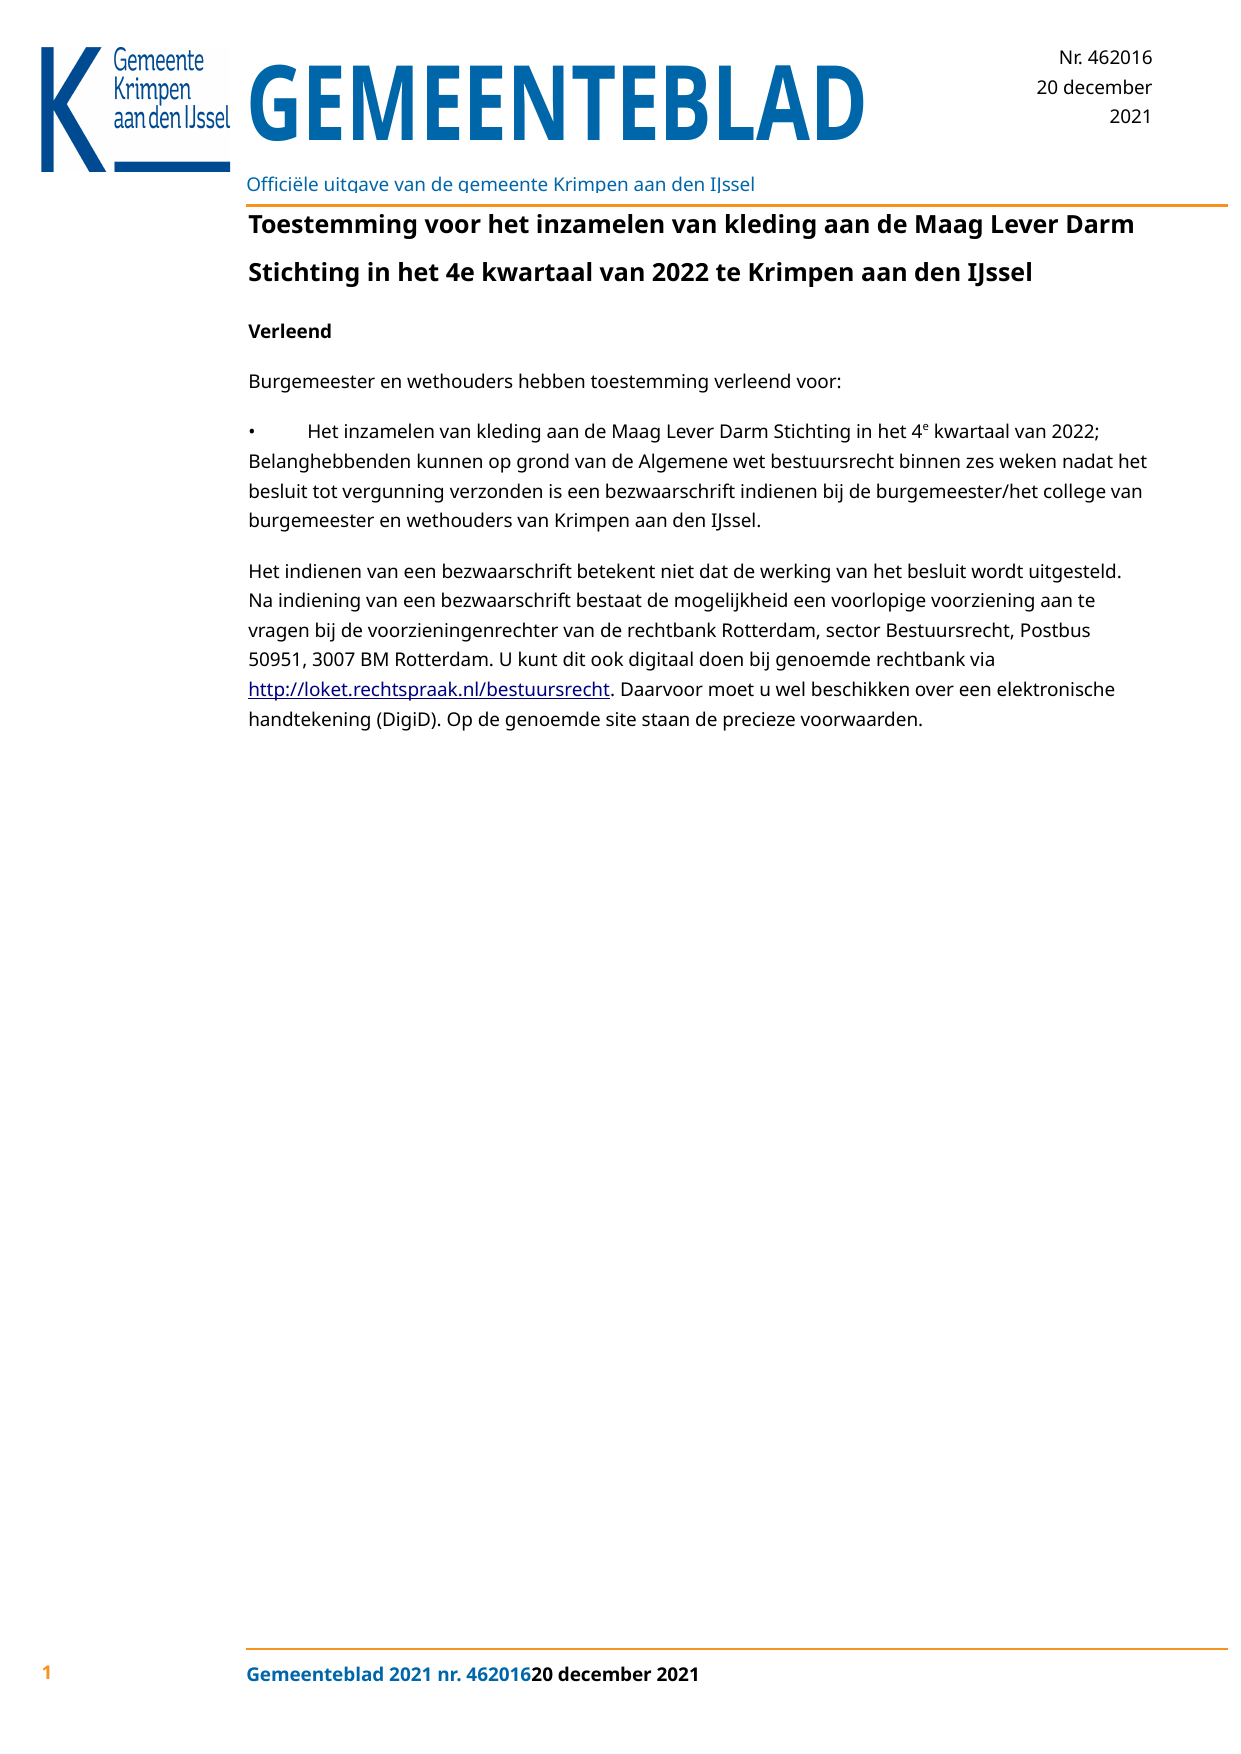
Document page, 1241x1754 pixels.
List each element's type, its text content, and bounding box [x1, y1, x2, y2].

picture [41, 47, 231, 172]
text Burgemeester en wethouders hebben toestemming verleend voor: [248, 368, 1152, 394]
list Het inzamelen van kleding aan de Maag Lever Darm Stichting in het 4e kwartaal van 2022; [248, 419, 1152, 444]
text Belanghebbenden kunnen op grond van de Algemene wet bestuursrecht binnen zes weken nadat het besluit tot vergunning verzonden is een bezwaarschrift indienen bij de burgemeester/het college van burgemeester en wethouders van Krimpen aan den IJssel. [248, 448, 1152, 533]
text Het indienen van een bezwaarschrift betekent niet dat de werking van het besluit wordt uitgesteld. Na indiening van een bezwaarschrift bestaat de mogelijkheid een voorlopige voorziening aan te vragen bij de voorzieningenrechter van de rechtbank Rotterdam, sector Bestuursrecht, Postbus 50951, 3007 BM Rotterdam. U kunt dit ook digitaal doen bij genoemde rechtbank via http://loket.rechtspraak.nl/bestuursrecht. Daarvoor moet u wel beschikken over een elektronische handtekening (DigiD). Op de genoemde site staan de precieze voorwaarden. [248, 558, 1152, 732]
text Verleend [248, 318, 1152, 344]
text Toestemming voor het inzamelen van kleding aan de Maag Lever Darm Stichting in het 4e kwartaal van 2022 te Krimpen aan den IJssel [248, 207, 1152, 288]
